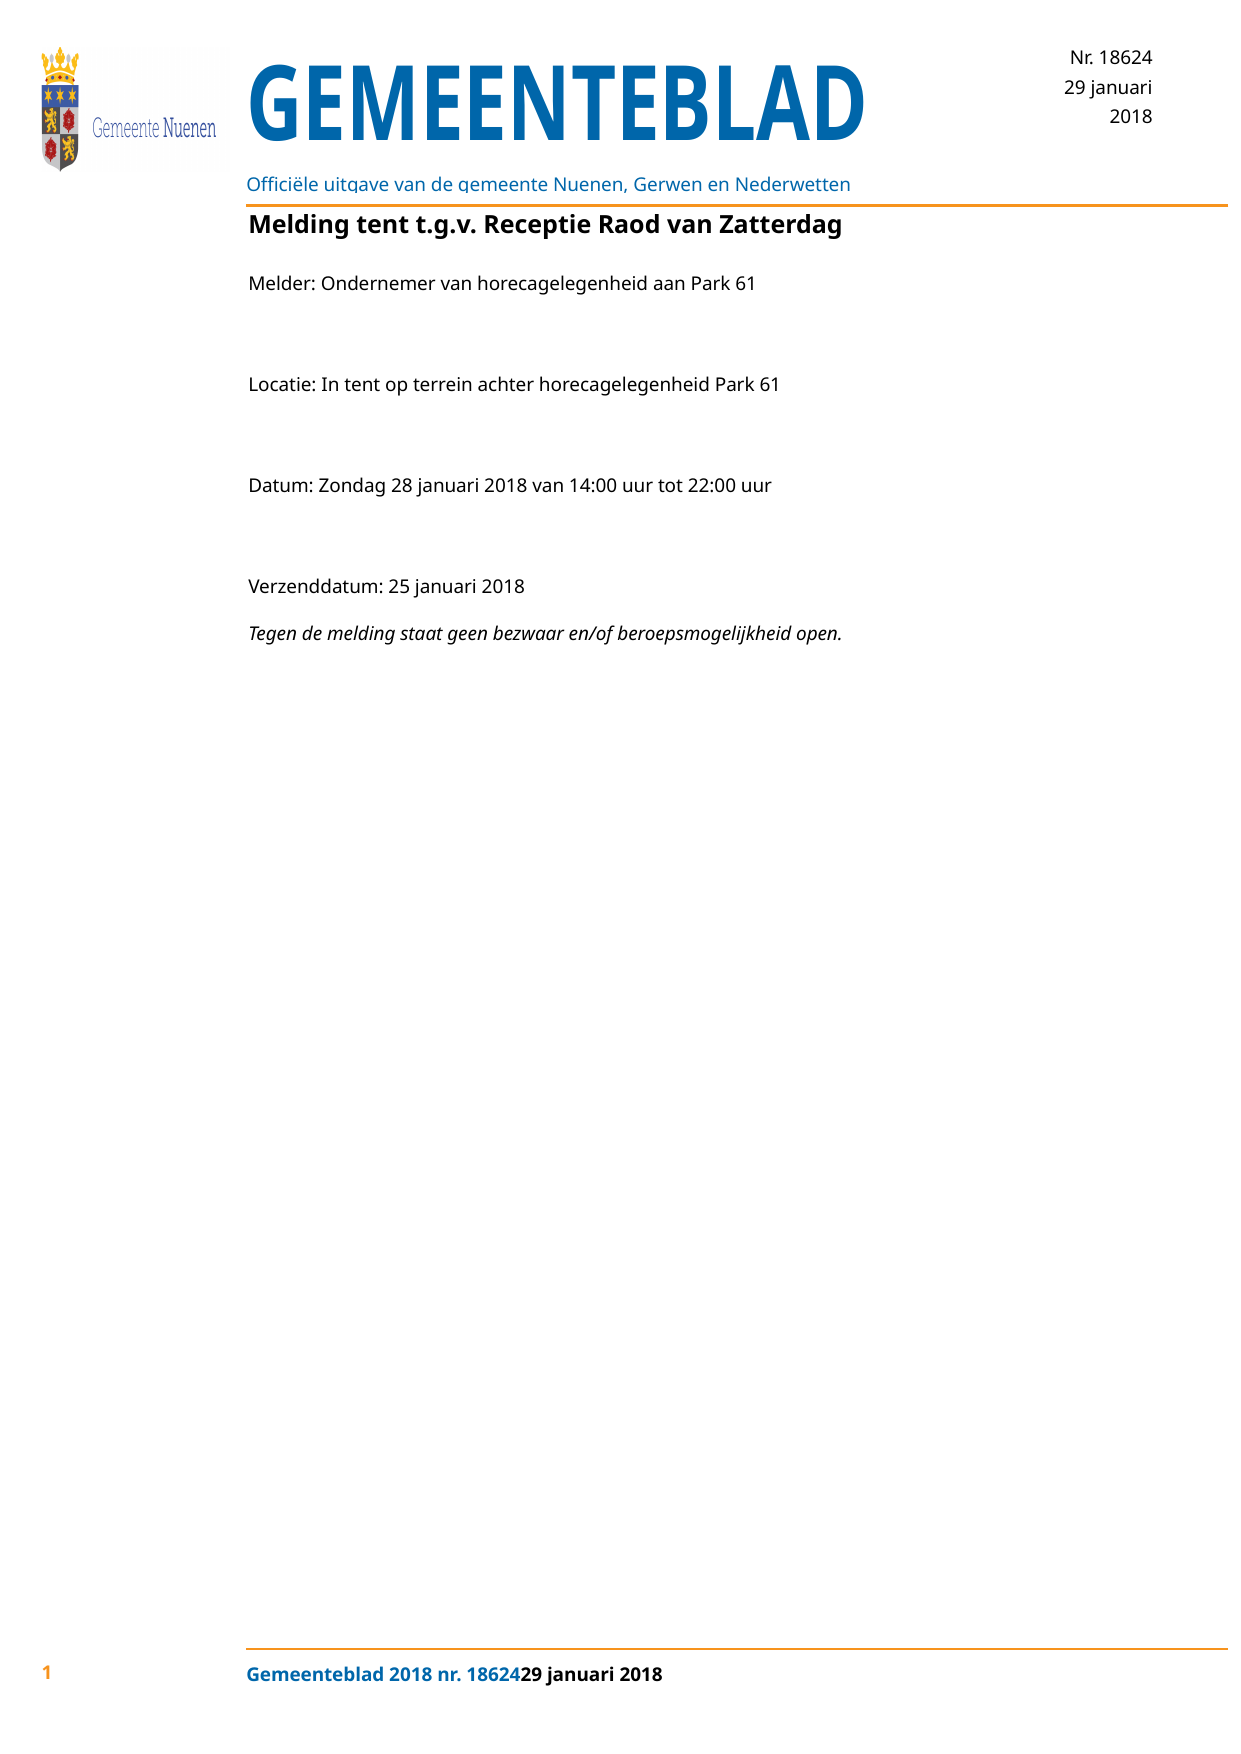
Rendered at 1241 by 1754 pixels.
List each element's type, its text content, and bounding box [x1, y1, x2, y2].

text Verzenddatum: 25 januari 2018 [248, 573, 1152, 598]
text Melder: Ondernemer van horecagelegenheid aan Park 61 [248, 270, 1152, 296]
text Locatie: In tent op terrein achter horecagelegenheid Park 61 [248, 371, 1152, 397]
text Datum: Zondag 28 januari 2018 van 14:00 uur tot 22:00 uur [248, 472, 1152, 498]
text Tegen de melding staat geen bezwaar en/of beroepsmogelijkheid open. [248, 621, 1152, 646]
picture [41, 47, 231, 172]
text Melding tent t.g.v. Receptie Raod van Zatterdag [248, 207, 1152, 241]
